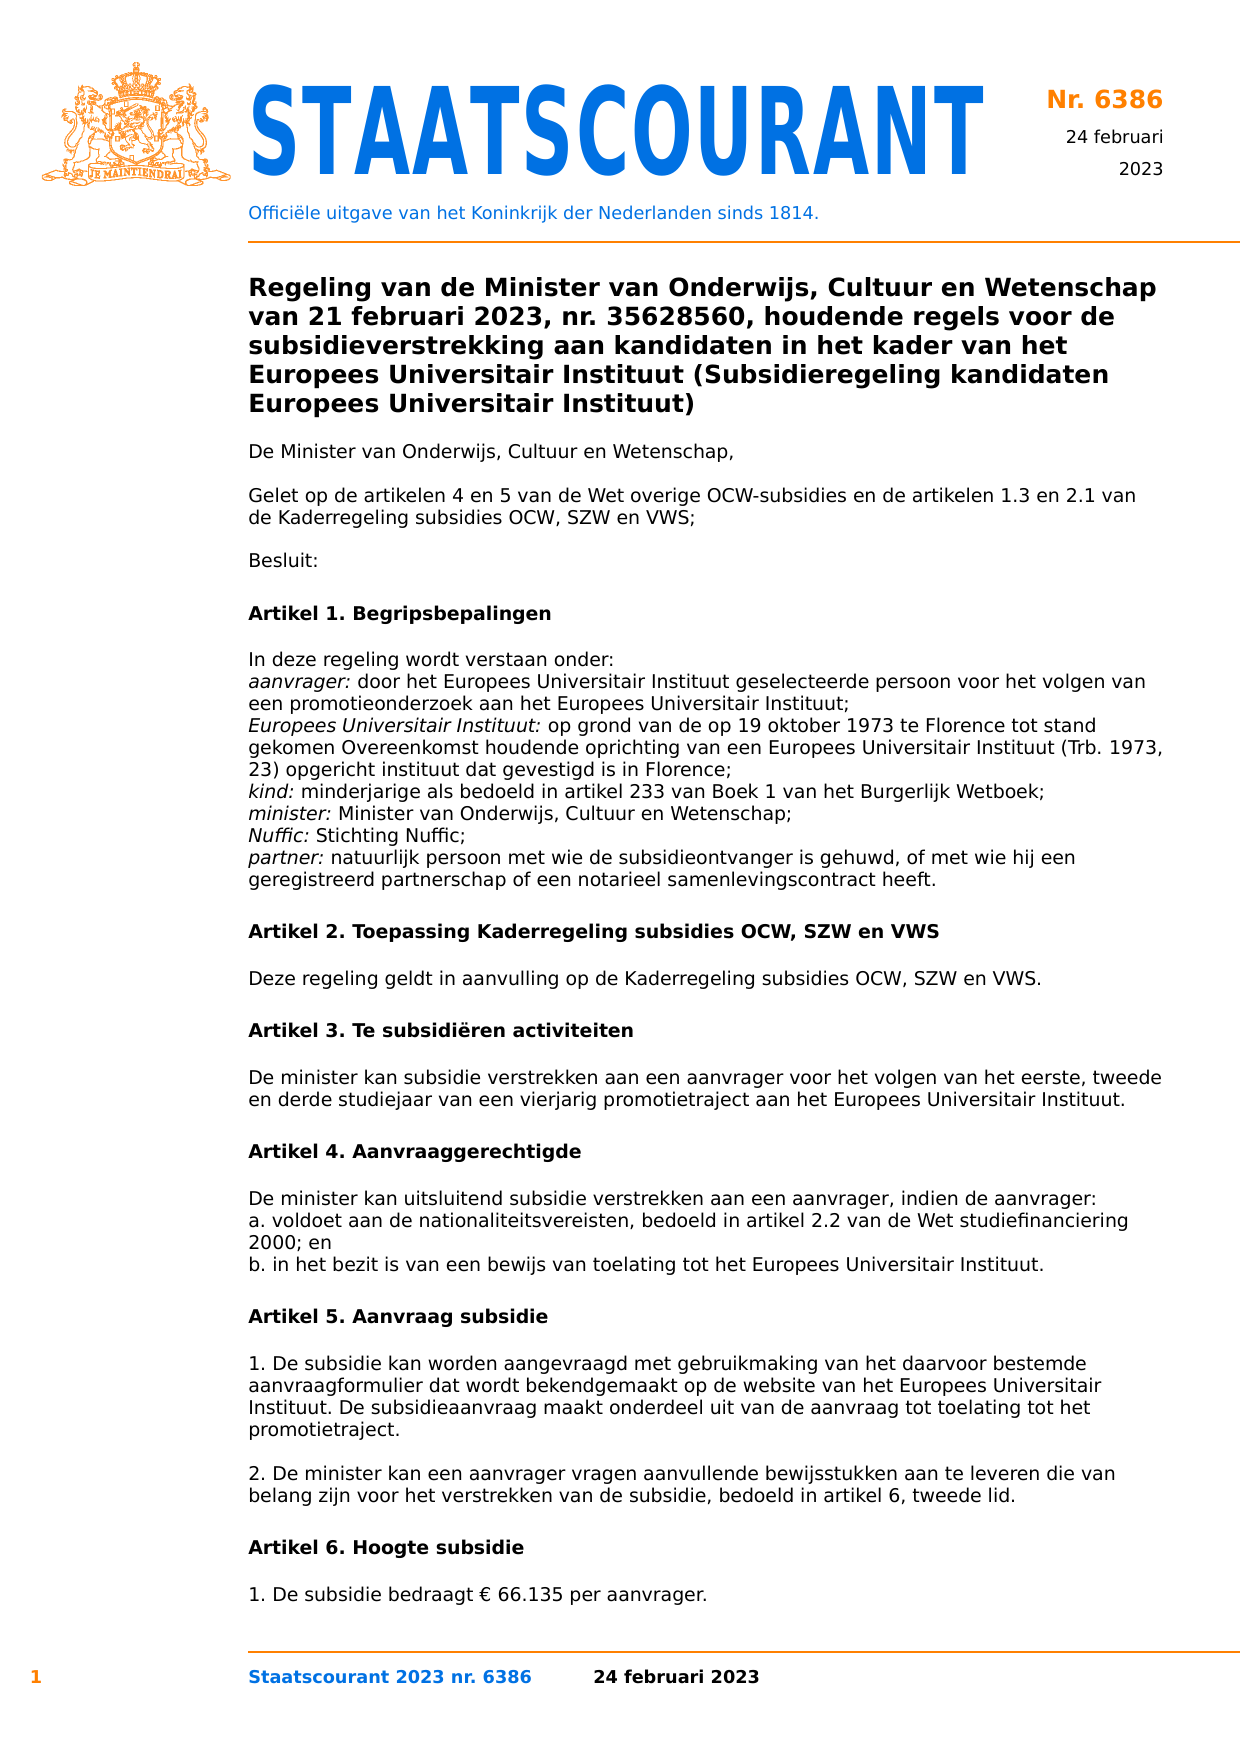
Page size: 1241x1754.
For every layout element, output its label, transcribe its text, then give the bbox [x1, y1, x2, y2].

text aanvrager: door het Europees Universitair Instituut geselecteerde persoon voor het volgen van een promotieonderzoek aan het Europees Universitair Instituut; [248, 671, 1163, 715]
picture [41, 62, 231, 186]
subtitle Artikel 2. Toepassing Kaderregeling subsidies OCW, SZW en VWS [248, 921, 1163, 943]
text b. in het bezit is van een bewijs van toelating tot het Europees Universitair Instituut. [248, 1254, 1163, 1276]
text a. voldoet aan de nationaliteitsvereisten, bedoeld in artikel 2.2 van de Wet studiefinanciering 2000; en [248, 1210, 1163, 1254]
text De minister kan subsidie verstrekken aan een aanvrager voor het volgen van het eerste, tweede en derde studiejaar van een vierjarig promotietraject aan het Europees Universitair Instituut. [248, 1067, 1163, 1111]
text kind: minderjarige als bedoeld in artikel 233 van Boek 1 van het Burgerlijk Wetboek; [248, 781, 1163, 803]
subtitle Artikel 6. Hoogte subsidie [248, 1537, 1163, 1559]
table_cell 2023 [998, 153, 1240, 203]
text minister: Minister van Onderwijs, Cultuur en Wetenschap; [248, 803, 1163, 825]
text Nuffic: Stichting Nuffic; [248, 825, 1163, 847]
text 2. De minister kan een aanvrager vragen aanvullende bewijsstukken aan te leveren die van belang zijn voor het verstrekken van de subsidie, bedoeld in artikel 6, tweede lid. [248, 1463, 1163, 1507]
text De Minister van Onderwijs, Cultuur en Wetenschap, [248, 441, 1163, 463]
subtitle Artikel 5. Aanvraag subsidie [248, 1306, 1163, 1328]
table_header Nr. 6386 [998, 62, 1240, 121]
text Deze regeling geldt in aanvulling op de Kaderregeling subsidies OCW, SZW en VWS. [248, 968, 1163, 990]
table_header STAATSCOURANT [248, 62, 998, 203]
subtitle Artikel 4. Aanvraaggerechtigde [248, 1141, 1163, 1163]
text De minister kan uitsluitend subsidie verstrekken aan een aanvrager, indien de aanvrager: [248, 1188, 1163, 1210]
subtitle Regeling van de Minister van Onderwijs, Cultuur en Wetenschap van 21 februari 2023, nr. 35628560, houdende regels voor de subsidieverstrekking aan kandidaten in het kader van het Europees Universitair Instituut (Subsidieregeling kandidaten Europees Universitair Instituut) [248, 273, 1163, 419]
table_cell 24 februari [998, 121, 1240, 153]
subtitle Artikel 1. Begripsbepalingen [248, 602, 1163, 624]
text 1. De subsidie bedraagt € 66.135 per aanvrager. [248, 1584, 1163, 1606]
text 1. De subsidie kan worden aangevraagd met gebruikmaking van het daarvoor bestemde aanvraagformulier dat wordt bekendgemaakt op de website van het Europees Universitair Instituut. De subsidieaanvraag maakt onderdeel uit van de aanvraag tot toelating tot het promotietraject. [248, 1353, 1163, 1441]
subtitle Artikel 3. Te subsidiëren activiteiten [248, 1020, 1163, 1042]
text Europees Universitair Instituut: op grond van de op 19 oktober 1973 te Florence tot stand gekomen Overeenkomst houdende oprichting van een Europees Universitair Instituut (Trb. 1973, 23) opgericht instituut dat gevestigd is in Florence; [248, 715, 1163, 781]
text Besluit: [248, 550, 1163, 572]
text Gelet op de artikelen 4 en 5 van de Wet overige OCW-subsidies en de artikelen 1.3 en 2.1 van de Kaderregeling subsidies OCW, SZW en VWS; [248, 484, 1163, 528]
table_cell Officiële uitgave van het Koninkrijk der Nederlanden sinds 1814. [248, 203, 1240, 241]
text partner: natuurlijk persoon met wie de subsidieontvanger is gehuwd, of met wie hij een geregistreerd partnerschap of een notarieel samenlevingscontract heeft. [248, 847, 1163, 891]
text In deze regeling wordt verstaan onder: [248, 649, 1163, 671]
table_header [25, 62, 248, 241]
